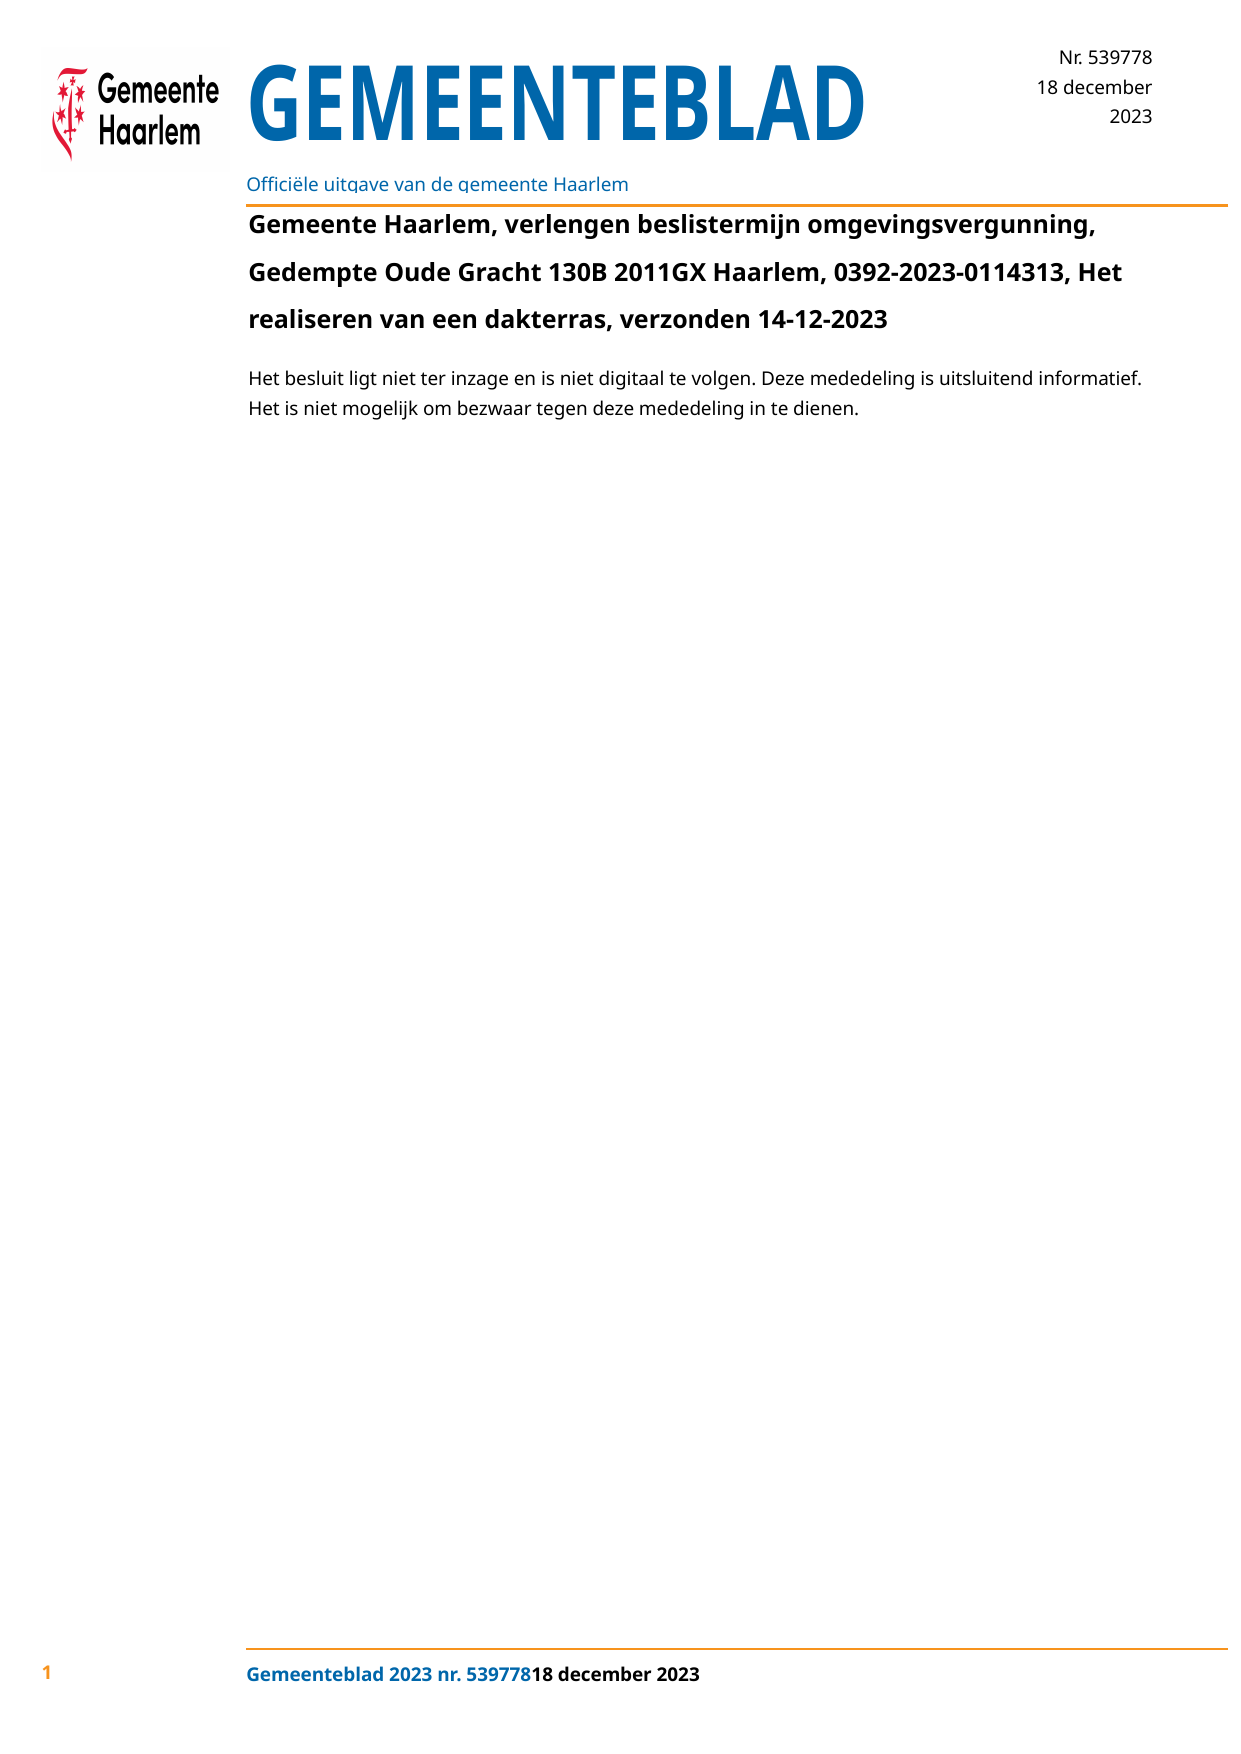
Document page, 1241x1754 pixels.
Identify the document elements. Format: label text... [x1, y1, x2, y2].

picture [41, 47, 231, 172]
text Het besluit ligt niet ter inzage en is niet digitaal te volgen. Deze mededeling is uitsluitend informatief. Het is niet mogelijk om bezwaar tegen deze mededeling in te dienen. [248, 366, 1152, 421]
text Gemeente Haarlem, verlengen beslistermijn omgevingsvergunning, Gedempte Oude Gracht 130B 2011GX Haarlem, 0392-2023-0114313, Het realiseren van een dakterras, verzonden 14-12-2023 [248, 207, 1152, 336]
